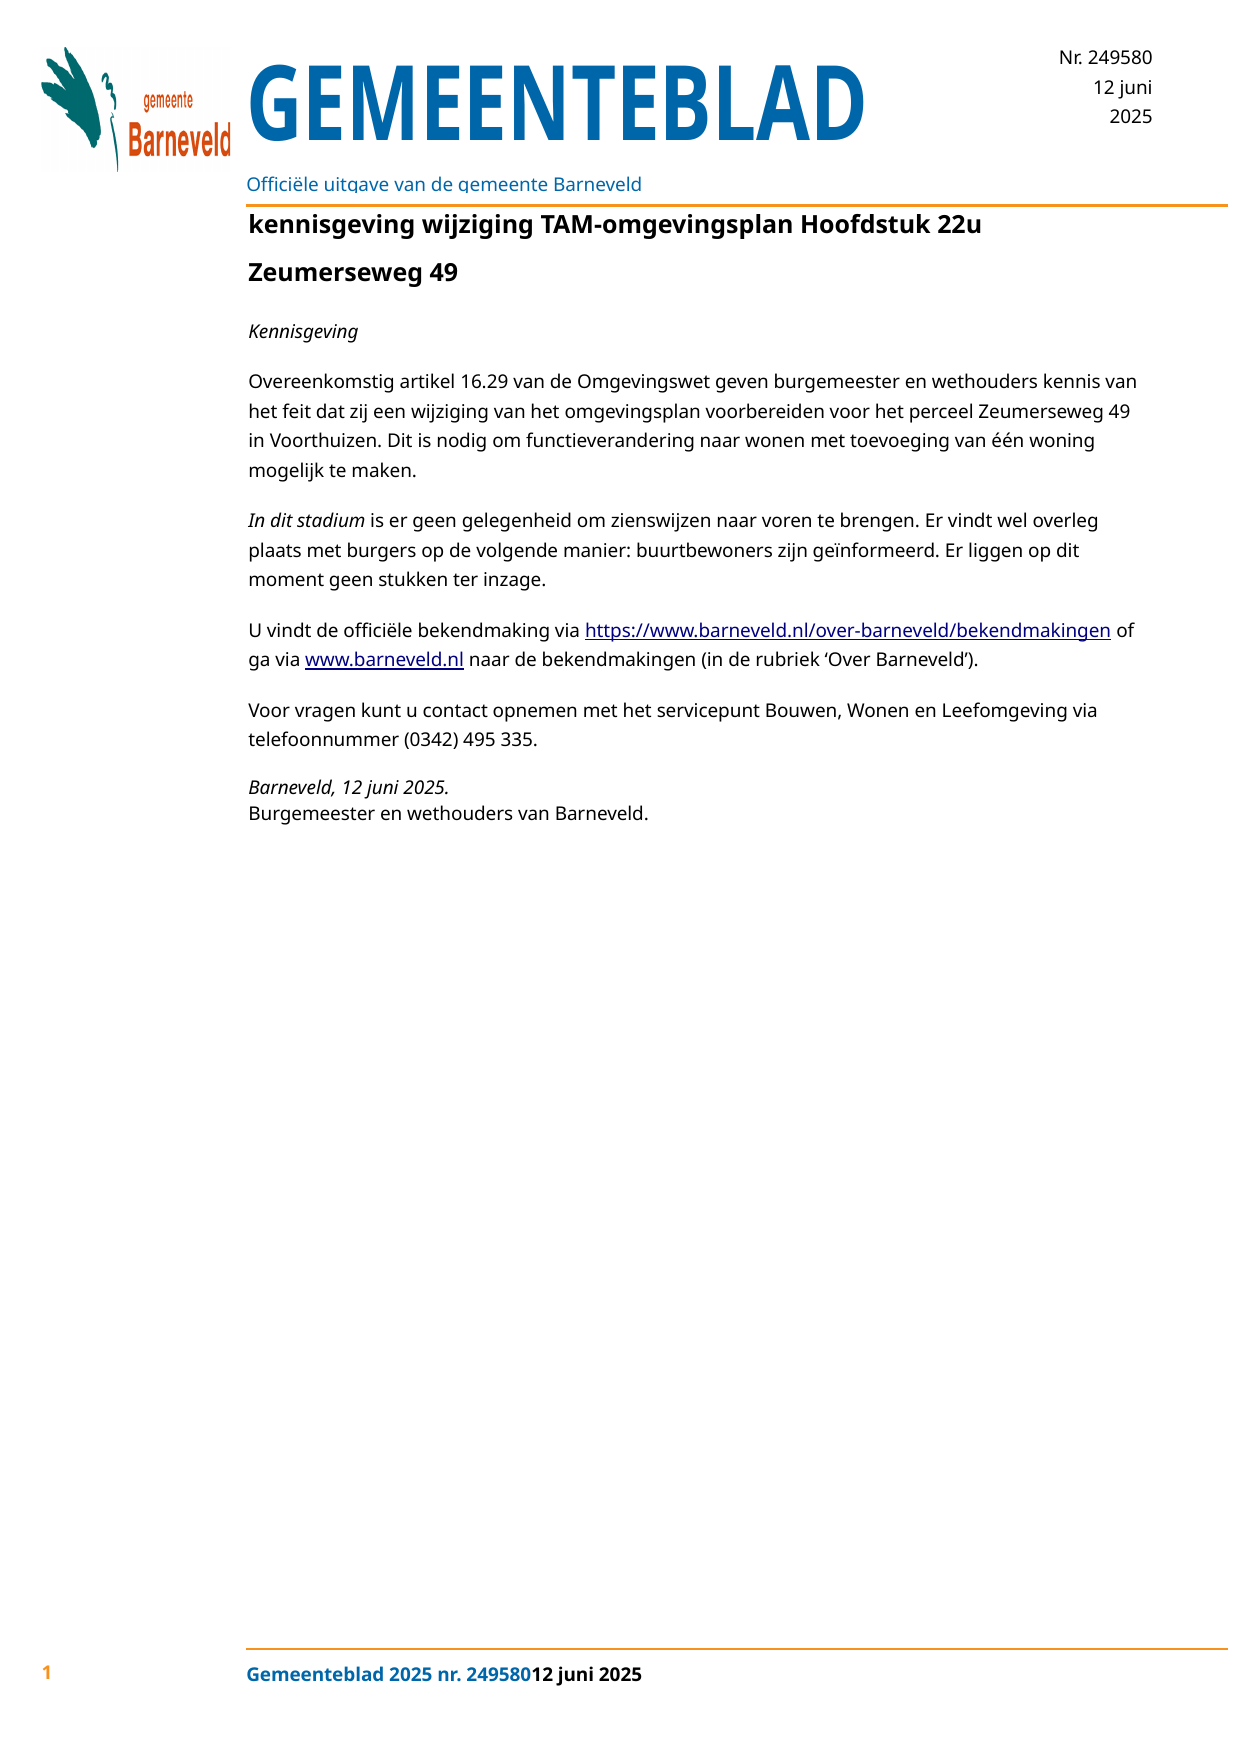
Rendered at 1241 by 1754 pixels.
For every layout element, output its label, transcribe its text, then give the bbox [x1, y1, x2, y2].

text Burgemeester en wethouders van Barneveld. [248, 800, 1152, 826]
text Voor vragen kunt u contact opnemen met het servicepunt Bouwen, Wonen en Leefomgeving via telefoonnummer (0342) 495 335. [248, 697, 1152, 752]
picture [41, 47, 231, 172]
text U vindt de officiële bekendmaking via https://www.barneveld.nl/over-barneveld/bekendmakingen of ga via www.barneveld.nl naar de bekendmakingen (in de rubriek ‘Over Barneveld’). [248, 617, 1152, 672]
text Overeenkomstig artikel 16.29 van de Omgevingswet geven burgemeester en wethouders kennis van het feit dat zij een wijziging van het omgevingsplan voorbereiden voor het perceel Zeumerseweg 49 in Voorthuizen. Dit is nodig om functieverandering naar wonen met toevoeging van één woning mogelijk te maken. [248, 368, 1152, 483]
text Kennisgeving [248, 318, 1152, 344]
text In dit stadium is er geen gelegenheid om zienswijzen naar voren te brengen. Er vindt wel overleg plaats met burgers op de volgende manier: buurtbewoners zijn geïnformeerd. Er liggen op dit moment geen stukken ter inzage. [248, 507, 1152, 592]
text kennisgeving wijziging TAM-omgevingsplan Hoofdstuk 22u Zeumerseweg 49 [248, 207, 1152, 288]
text Barneveld, 12 juni 2025. [248, 774, 1152, 800]
